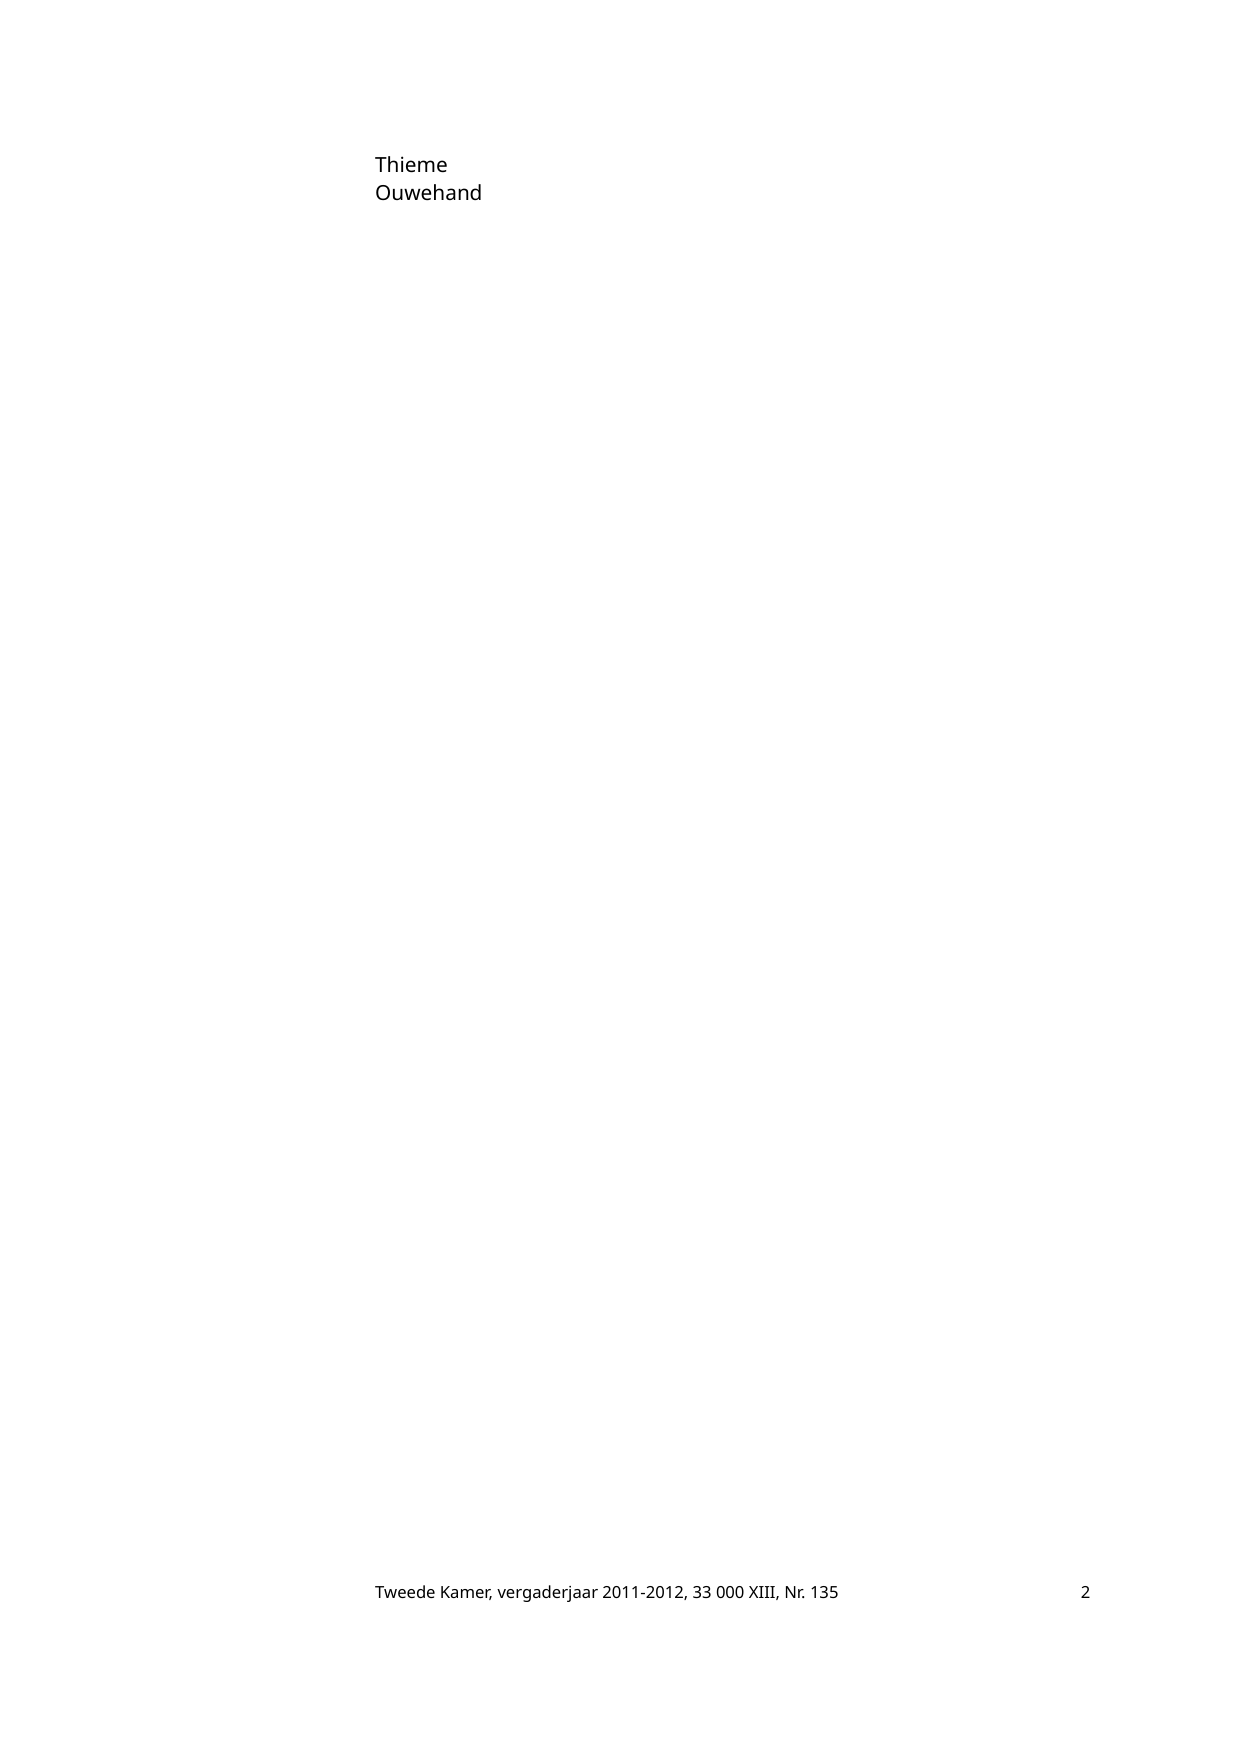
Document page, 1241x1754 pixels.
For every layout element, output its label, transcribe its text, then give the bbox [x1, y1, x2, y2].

text Thieme [375, 150, 1090, 178]
text Ouwehand [375, 178, 1090, 207]
